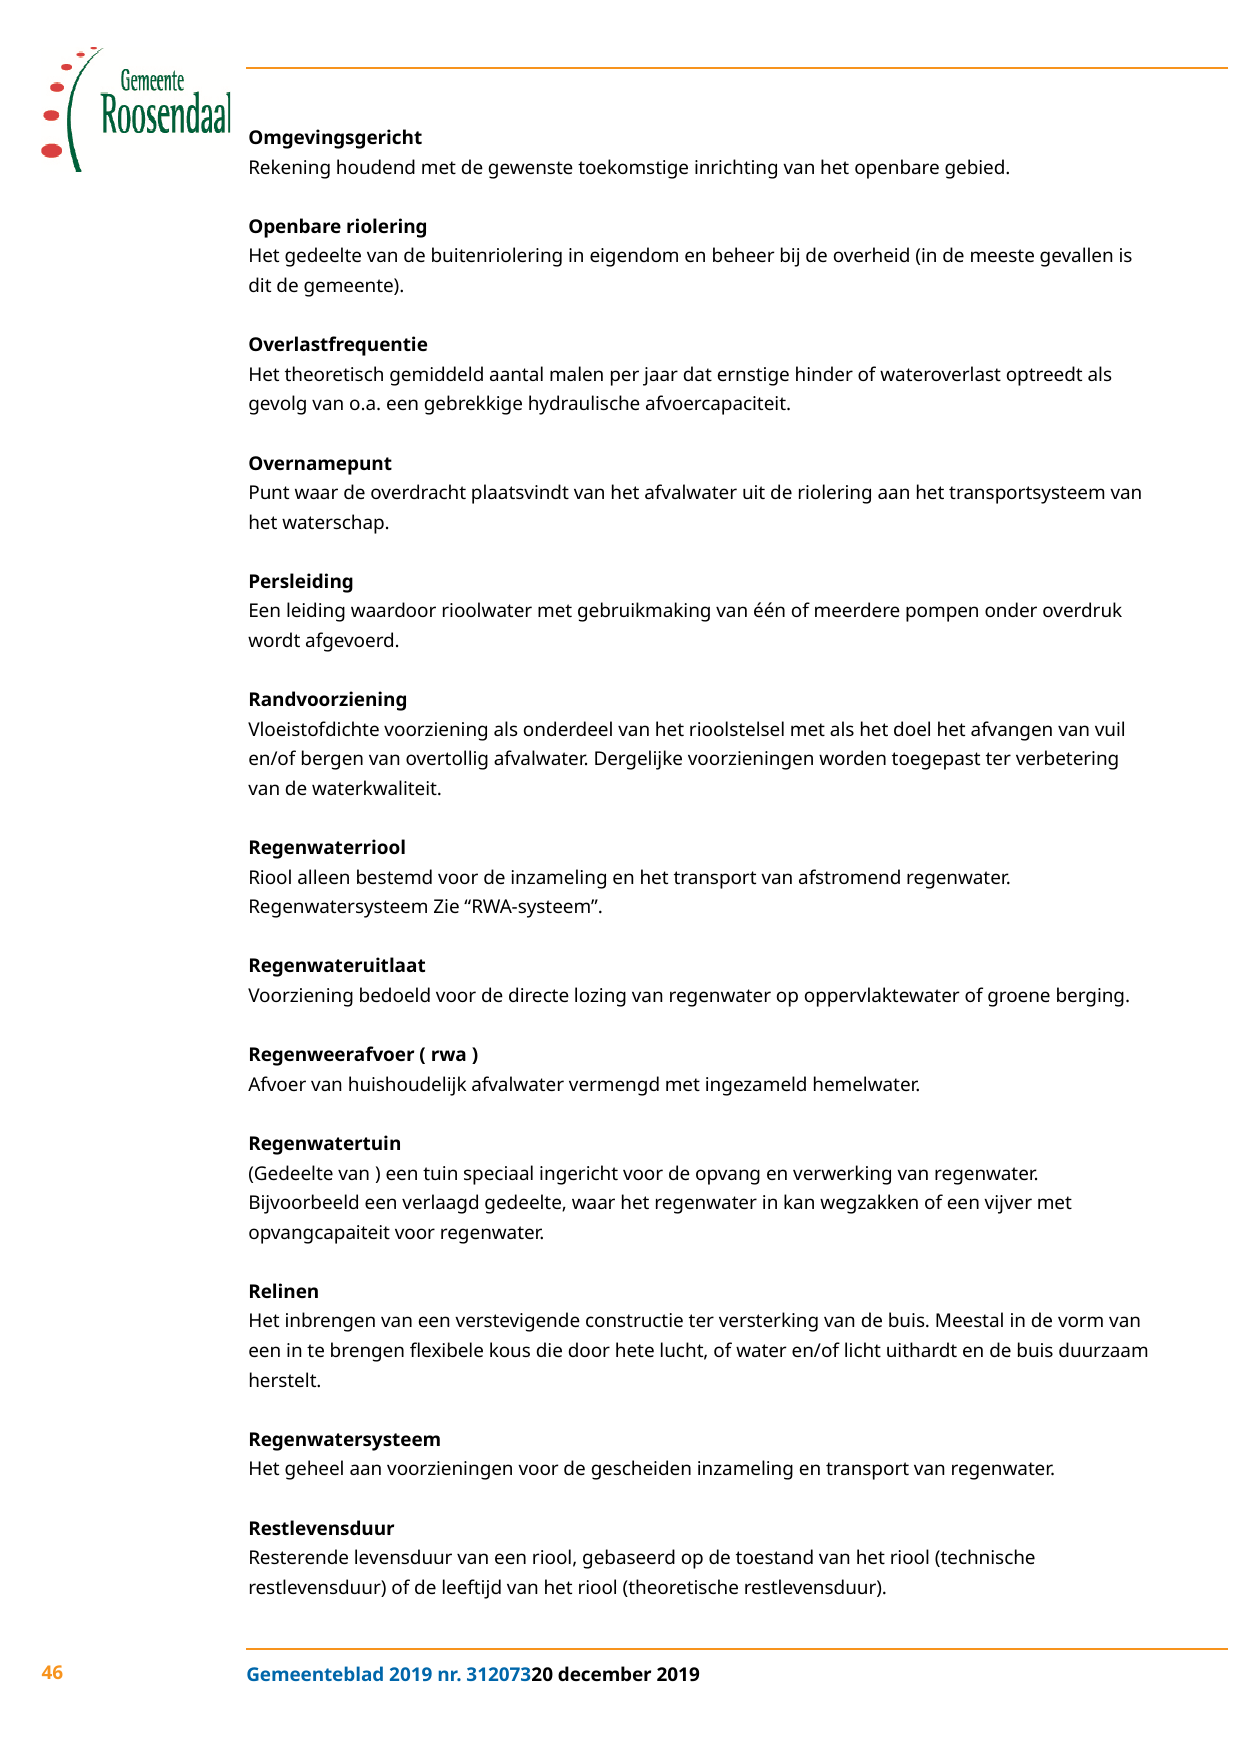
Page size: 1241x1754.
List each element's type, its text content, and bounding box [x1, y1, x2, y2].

picture [41, 47, 231, 172]
text Het theoretisch gemiddeld aantal malen per jaar dat ernstige hinder of wateroverlast optreedt als gevolg van o.a. een gebrekkige hydraulische afvoercapaciteit. [248, 361, 1152, 416]
text (Gedeelte van ) een tuin speciaal ingericht voor de opvang en verwerking van regenwater. Bijvoorbeeld een verlaagd gedeelte, waar het regenwater in kan wegzakken of een vijver met opvangcapaiteit voor regenwater. [248, 1160, 1152, 1245]
text Regenwatersysteem [248, 1426, 1152, 1452]
text Punt waar de overdracht plaatsvindt van het afvalwater uit de riolering aan het transportsysteem van het waterschap. [248, 479, 1152, 535]
text Persleiding [248, 568, 1152, 594]
text Het inbrengen van een verstevigende constructie ter versterking van de buis. Meestal in de vorm van een in te brengen flexibele kous die door hete lucht, of water en/of licht uithardt en de buis duurzaam herstelt. [248, 1308, 1152, 1393]
text Resterende levensduur van een riool, gebaseerd op de toestand van het riool (technische restlevensduur) of de leeftijd van het riool (theoretische restlevensduur). [248, 1544, 1152, 1600]
text Het gedeelte van de buitenriolering in eigendom en beheer bij de overheid (in de meeste gevallen is dit de gemeente). [248, 243, 1152, 298]
text Rekening houdend met de gewenste toekomstige inrichting van het openbare gebied. [248, 154, 1152, 180]
text Voorziening bedoeld voor de directe lozing van regenwater op oppervlaktewater of groene berging. [248, 982, 1152, 1008]
text Restlevensduur [248, 1515, 1152, 1541]
text Overnamepunt [248, 450, 1152, 476]
text Afvoer van huishoudelijk afvalwater vermengd met ingezameld hemelwater. [248, 1071, 1152, 1097]
text Randvoorziening [248, 686, 1152, 712]
text Regenweerafvoer ( rwa ) [248, 1041, 1152, 1067]
text Regenwaterriool [248, 834, 1152, 860]
text Regenwatertuin [248, 1130, 1152, 1156]
text Omgevingsgericht [248, 124, 1152, 150]
text Riool alleen bestemd voor de inzameling en het transport van afstromend regenwater. [248, 864, 1152, 890]
text Openbare riolering [248, 213, 1152, 239]
text Regenwatersysteem Zie “RWA-systeem”. [248, 893, 1152, 919]
text Het geheel aan voorzieningen voor de gescheiden inzameling en transport van regenwater. [248, 1456, 1152, 1481]
text Relinen [248, 1278, 1152, 1304]
text Vloeistofdichte voorziening als onderdeel van het rioolstelsel met als het doel het afvangen van vuil en/of bergen van overtollig afvalwater. Dergelijke voorzieningen worden toegepast ter verbetering van de waterkwaliteit. [248, 716, 1152, 801]
text Een leiding waardoor rioolwater met gebruikmaking van één of meerdere pompen onder overdruk wordt afgevoerd. [248, 598, 1152, 653]
text Regenwateruitlaat [248, 953, 1152, 978]
text Overlastfrequentie [248, 331, 1152, 357]
